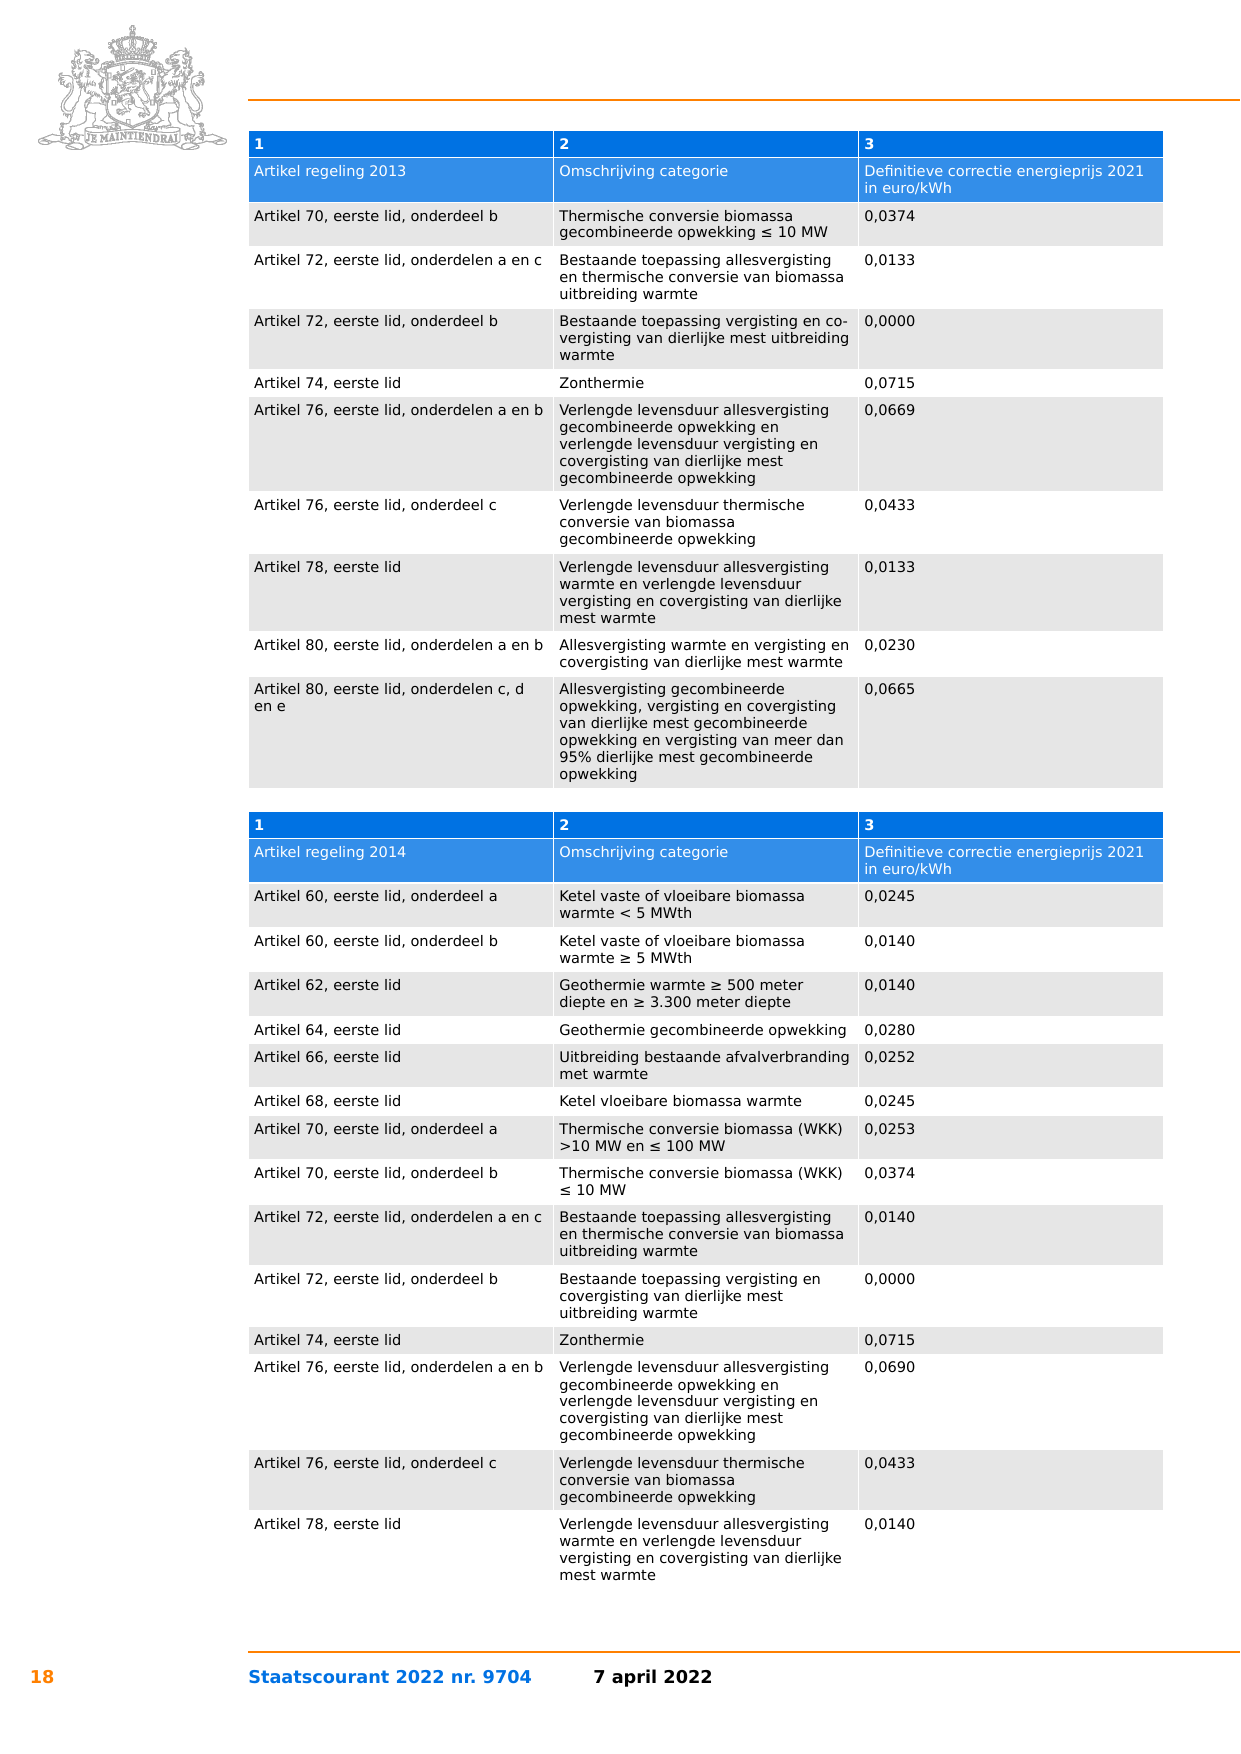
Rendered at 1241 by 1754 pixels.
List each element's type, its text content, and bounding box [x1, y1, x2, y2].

table_cell Artikel 80, eerste lid, onderdelen a en b [249, 632, 553, 676]
table_cell Artikel 76, eerste lid, onderdeel c [249, 493, 553, 553]
table_cell Verlengde levensduur allesvergisting warmte en verlengde levensduur vergisting en covergisting van dierlijke mest warmte [554, 1511, 858, 1589]
picture [38, 25, 227, 150]
table_cell 0,0252 [859, 1044, 1163, 1087]
table_cell Allesvergisting gecombineerde opwekking, vergisting en covergisting van dierlijke mest gecombineerde opwekking en vergisting van meer dan 95% dierlijke mest gecombineerde opwekking [554, 677, 858, 788]
table_cell 0,0140 [859, 1205, 1163, 1265]
table_cell Allesvergisting warmte en vergisting en covergisting van dierlijke mest warmte [554, 632, 858, 676]
table_cell 0,0000 [859, 309, 1163, 369]
table_cell Artikel 78, eerste lid [249, 1511, 553, 1589]
table_cell Artikel 60, eerste lid, onderdeel b [249, 928, 553, 971]
table_cell Artikel 76, eerste lid, onderdelen a en b [249, 397, 553, 491]
table_cell 0,0140 [859, 972, 1163, 1016]
table_cell Geothermie warmte ≥ 500 meter diepte en ≥ 3.300 meter diepte [554, 972, 858, 1016]
table_cell Artikel 78, eerste lid [249, 554, 553, 631]
table_cell 0,0133 [859, 554, 1163, 631]
table_cell 0,0245 [859, 1089, 1163, 1115]
table_header 3 [859, 131, 1163, 157]
table_cell Bestaande toepassing allesvergisting en thermische conversie van biomassa uitbreiding warmte [554, 247, 858, 307]
table_cell 0,0669 [859, 397, 1163, 491]
table_cell 0,0133 [859, 247, 1163, 307]
table_cell 0,0433 [859, 493, 1163, 553]
table_cell Artikel 70, eerste lid, onderdeel a [249, 1116, 553, 1159]
table_cell 0,0374 [859, 1160, 1163, 1203]
table_cell Bestaande toepassing allesvergisting en thermische conversie van biomassa uitbreiding warmte [554, 1205, 858, 1265]
table_header 1 [249, 131, 553, 157]
table_cell Geothermie gecombineerde opwekking [554, 1017, 858, 1043]
table_cell Artikel 72, eerste lid, onderdelen a en c [249, 1205, 553, 1265]
table_cell Thermische conversie biomassa (WKK) ≤ 10 MW [554, 1160, 858, 1203]
table_cell Zonthermie [554, 370, 858, 396]
table_cell Artikel 72, eerste lid, onderdeel b [249, 309, 553, 369]
table_cell Omschrijving categorie [554, 158, 858, 202]
table_cell Artikel 76, eerste lid, onderdeel c [249, 1450, 553, 1510]
table_cell Artikel 68, eerste lid [249, 1089, 553, 1115]
table_cell Bestaande toepassing vergisting en co-vergisting van dierlijke mest uitbreiding warmte [554, 309, 858, 369]
table_cell Artikel regeling 2013 [249, 158, 553, 202]
table_cell 0,0140 [859, 928, 1163, 971]
table_cell Artikel 72, eerste lid, onderdeel b [249, 1266, 553, 1326]
table_cell 0,0245 [859, 884, 1163, 927]
table_cell Bestaande toepassing vergisting en covergisting van dierlijke mest uitbreiding warmte [554, 1266, 858, 1326]
table_cell 0,0665 [859, 677, 1163, 788]
table_cell 0,0715 [859, 370, 1163, 396]
table_cell 0,0690 [859, 1355, 1163, 1449]
table_cell Verlengde levensduur allesvergisting gecombineerde opwekking en verlengde levensduur vergisting en covergisting van dierlijke mest gecombineerde opwekking [554, 1355, 858, 1449]
table_cell Ketel vloeibare biomassa warmte [554, 1089, 858, 1115]
table_cell Artikel 70, eerste lid, onderdeel b [249, 203, 553, 246]
table_header 1 [249, 812, 553, 838]
table_cell 0,0140 [859, 1511, 1163, 1589]
table_cell Artikel 74, eerste lid [249, 1327, 553, 1354]
table_cell Uitbreiding bestaande afvalverbranding met warmte [554, 1044, 858, 1087]
table_cell 0,0433 [859, 1450, 1163, 1510]
table_cell Verlengde levensduur thermische conversie van biomassa gecombineerde opwekking [554, 493, 858, 553]
table_cell Artikel 62, eerste lid [249, 972, 553, 1016]
table_cell Zonthermie [554, 1327, 858, 1354]
table_cell Artikel regeling 2014 [249, 839, 553, 882]
table_cell Thermische conversie biomassa (WKK) >10 MW en ≤ 100 MW [554, 1116, 858, 1159]
table_cell 0,0000 [859, 1266, 1163, 1326]
table_cell Artikel 72, eerste lid, onderdelen a en c [249, 247, 553, 307]
table_cell Artikel 80, eerste lid, onderdelen c, d en e [249, 677, 553, 788]
table_header 3 [859, 812, 1163, 838]
table_cell Artikel 76, eerste lid, onderdelen a en b [249, 1355, 553, 1449]
table_cell 0,0230 [859, 632, 1163, 676]
table_cell Ketel vaste of vloeibare biomassa warmte ≥ 5 MWth [554, 928, 858, 971]
table_header 2 [554, 812, 858, 838]
table_cell Artikel 66, eerste lid [249, 1044, 553, 1087]
table_header 2 [554, 131, 858, 157]
table_cell Definitieve correctie energieprijs 2021 in euro/kWh [859, 839, 1163, 882]
table_cell Thermische conversie biomassa gecombineerde opwekking ≤ 10 MW [554, 203, 858, 246]
table_cell Artikel 74, eerste lid [249, 370, 553, 396]
table_cell Verlengde levensduur allesvergisting warmte en verlengde levensduur vergisting en covergisting van dierlijke mest warmte [554, 554, 858, 631]
table_cell Artikel 70, eerste lid, onderdeel b [249, 1160, 553, 1203]
table_cell Definitieve correctie energieprijs 2021 in euro/kWh [859, 158, 1163, 202]
table_cell 0,0280 [859, 1017, 1163, 1043]
table_cell Verlengde levensduur thermische conversie van biomassa gecombineerde opwekking [554, 1450, 858, 1510]
table_cell 0,0374 [859, 203, 1163, 246]
table_cell Verlengde levensduur allesvergisting gecombineerde opwekking en verlengde levensduur vergisting en covergisting van dierlijke mest gecombineerde opwekking [554, 397, 858, 491]
table_cell Omschrijving categorie [554, 839, 858, 882]
table_cell 0,0715 [859, 1327, 1163, 1354]
table_cell Ketel vaste of vloeibare biomassa warmte < 5 MWth [554, 884, 858, 927]
table_cell Artikel 64, eerste lid [249, 1017, 553, 1043]
table_cell Artikel 60, eerste lid, onderdeel a [249, 884, 553, 927]
table_cell 0,0253 [859, 1116, 1163, 1159]
